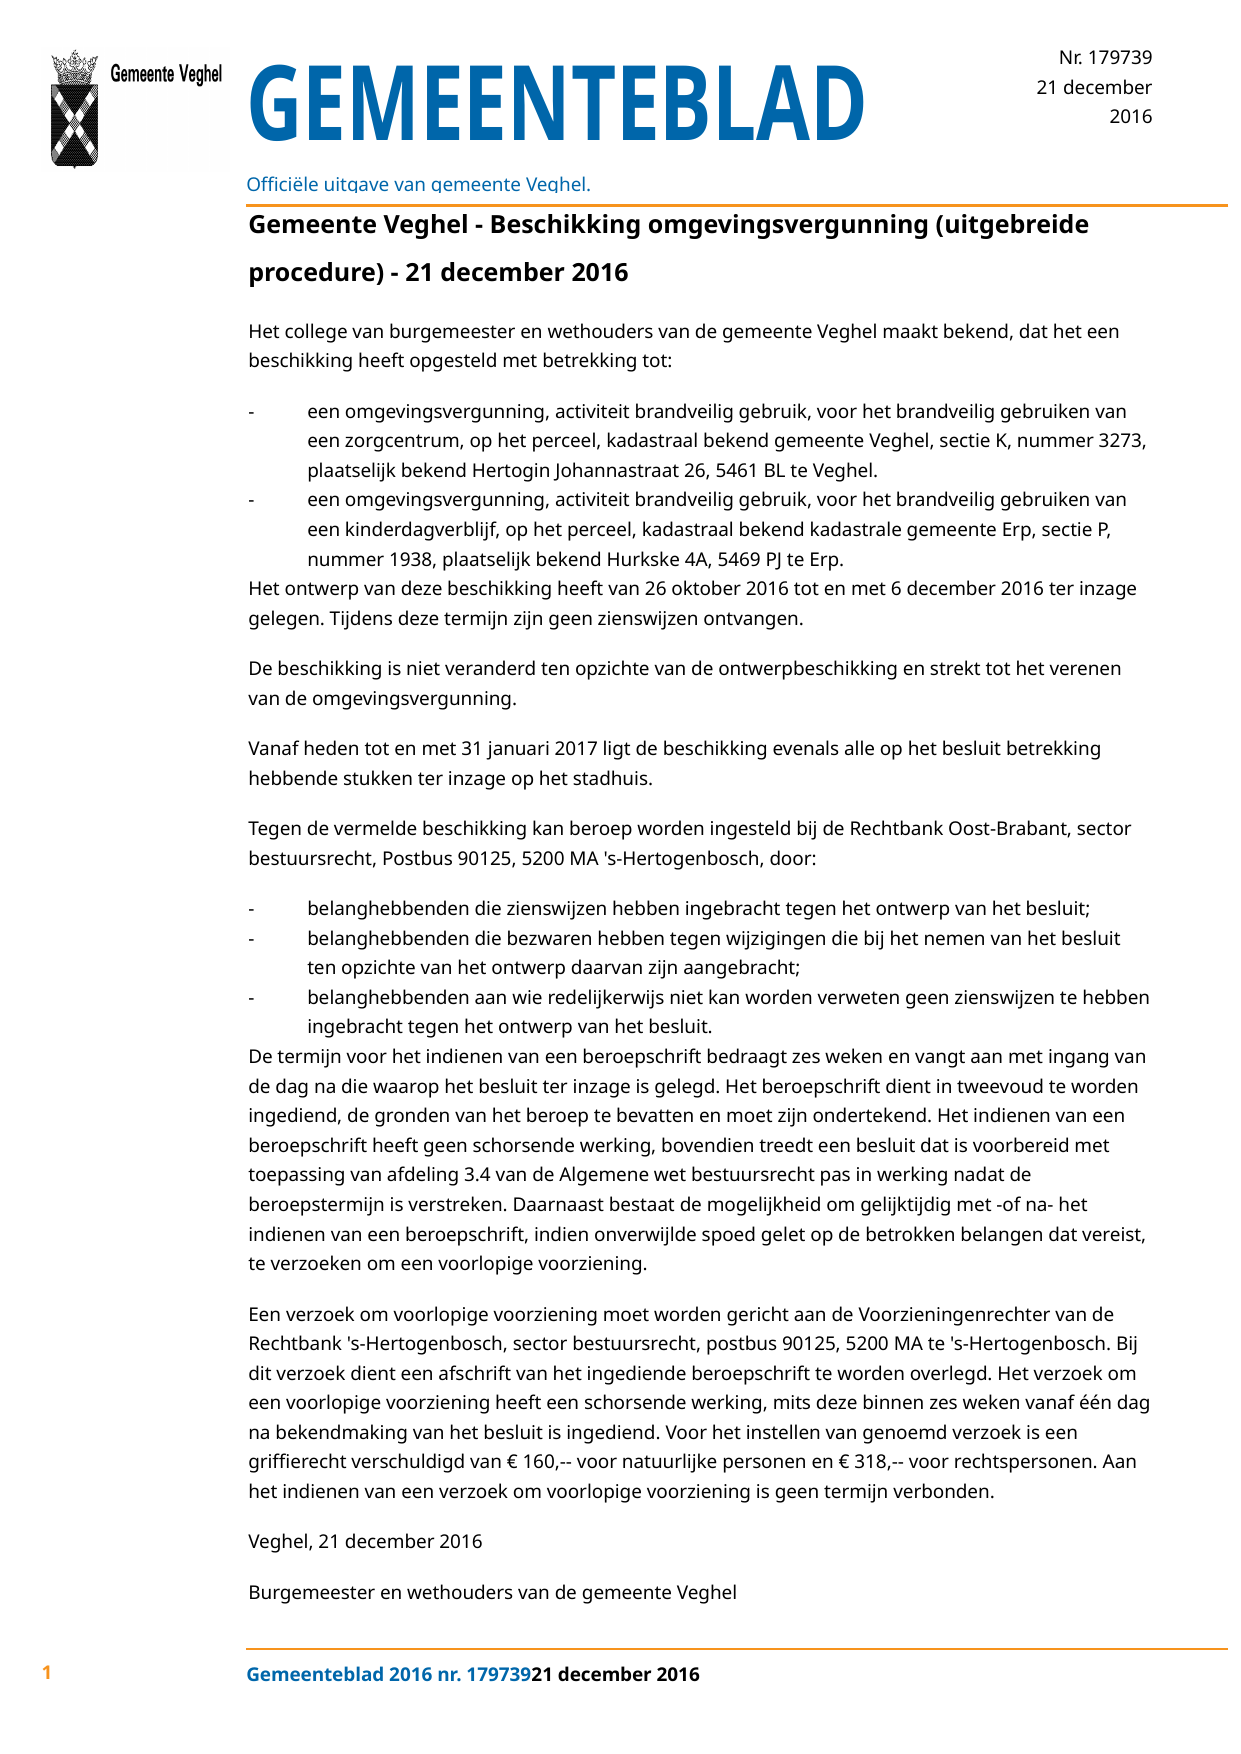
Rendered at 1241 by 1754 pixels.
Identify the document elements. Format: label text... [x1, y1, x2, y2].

text De beschikking is niet veranderd ten opzichte van de ontwerpbeschikking en strekt tot het verenen van de omgevingsvergunning. [248, 655, 1152, 711]
list een omgevingsvergunning, activiteit brandveilig gebruik, voor het brandveilig gebruiken van een zorgcentrum, op het perceel, kadastraal bekend gemeente Veghel, sectie K, nummer 3273, plaatselijk bekend Hertogin Johannastraat 26, 5461 BL te Veghel. [248, 398, 1152, 483]
text Veghel, 21 december 2016 [248, 1529, 1152, 1554]
text Het college van burgemeester en wethouders van de gemeente Veghel maakt bekend, dat het een beschikking heeft opgesteld met betrekking tot: [248, 318, 1152, 373]
text Vanaf heden tot en met 31 januari 2017 ligt de beschikking evenals alle op het besluit betrekking hebbende stukken ter inzage op het stadhuis. [248, 735, 1152, 791]
text Het ontwerp van deze beschikking heeft van 26 oktober 2016 tot en met 6 december 2016 ter inzage gelegen. Tijdens deze termijn zijn geen zienswijzen ontvangen. [248, 575, 1152, 631]
list belanghebbenden die zienswijzen hebben ingebracht tegen het ontwerp van het besluit; [248, 895, 1152, 921]
text Een verzoek om voorlopige voorziening moet worden gericht aan de Voorzieningenrechter van de Rechtbank 's-Hertogenbosch, sector bestuursrecht, postbus 90125, 5200 MA te 's-Hertogenbosch. Bij dit verzoek dient een afschrift van het ingediende beroepschrift te worden overlegd. Het verzoek om een voorlopige voorziening heeft een schorsende werking, mits deze binnen zes weken vanaf één dag na bekendmaking van het besluit is ingediend. Voor het instellen van genoemd verzoek is een griffierecht verschuldigd van € 160,-- voor natuurlijke personen en € 318,-- voor rechtspersonen. Aan het indienen van een verzoek om voorlopige voorziening is geen termijn verbonden. [248, 1301, 1152, 1504]
picture [41, 47, 231, 172]
list een omgevingsvergunning, activiteit brandveilig gebruik, voor het brandveilig gebruiken van een kinderdagverblijf, op het perceel, kadastraal bekend kadastrale gemeente Erp, sectie P, nummer 1938, plaatselijk bekend Hurkske 4A, 5469 PJ te Erp. [248, 487, 1152, 572]
list belanghebbenden die bezwaren hebben tegen wijzigingen die bij het nemen van het besluit ten opzichte van het ontwerp daarvan zijn aangebracht; [248, 925, 1152, 980]
text De termijn voor het indienen van een beroepschrift bedraagt zes weken en vangt aan met ingang van de dag na die waarop het besluit ter inzage is gelegd. Het beroepschrift dient in tweevoud te worden ingediend, de gronden van het beroep te bevatten en moet zijn ondertekend. Het indienen van een beroepschrift heeft geen schorsende werking, bovendien treedt een besluit dat is voorbereid met toepassing van afdeling 3.4 van de Algemene wet bestuursrecht pas in werking nadat de beroepstermijn is verstreken. Daarnaast bestaat de mogelijkheid om gelijktijdig met -of na- het indienen van een beroepschrift, indien onverwijlde spoed gelet op de betrokken belangen dat vereist, te verzoeken om een voorlopige voorziening. [248, 1043, 1152, 1276]
text Gemeente Veghel - Beschikking omgevingsvergunning (uitgebreide procedure) - 21 december 2016 [248, 207, 1152, 288]
text Burgemeester en wethouders van de gemeente Veghel [248, 1579, 1152, 1605]
text Tegen de vermelde beschikking kan beroep worden ingesteld bij de Rechtbank Oost-Brabant, sector bestuursrecht, Postbus 90125, 5200 MA 's-Hertogenbosch, door: [248, 815, 1152, 871]
list belanghebbenden aan wie redelijkerwijs niet kan worden verweten geen zienswijzen te hebben ingebracht tegen het ontwerp van het besluit. [248, 984, 1152, 1039]
